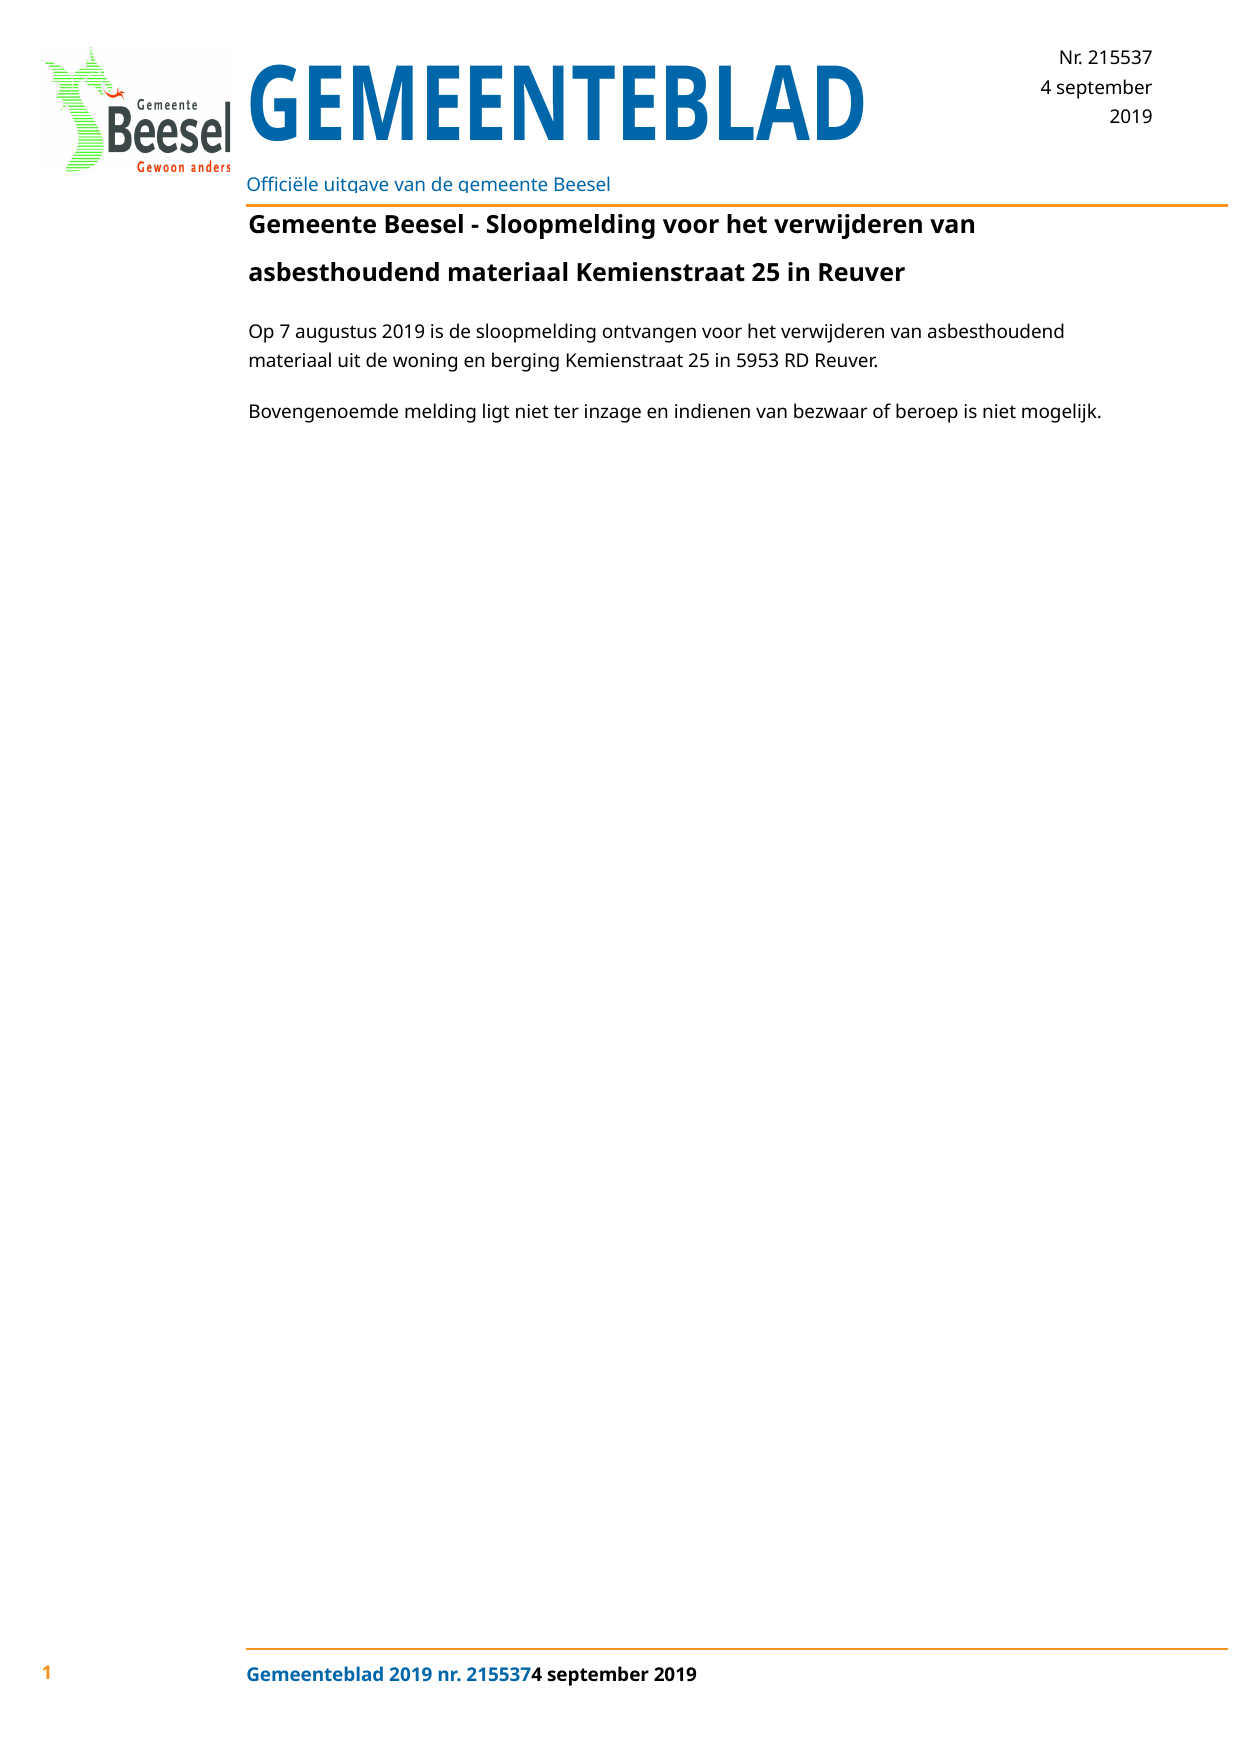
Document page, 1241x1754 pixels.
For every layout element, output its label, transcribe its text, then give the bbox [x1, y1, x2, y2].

text Gemeente Beesel - Sloopmelding voor het verwijderen van asbesthoudend materiaal Kemienstraat 25 in Reuver [248, 207, 1152, 288]
picture [41, 47, 231, 172]
text Op 7 augustus 2019 is de sloopmelding ontvangen voor het verwijderen van asbesthoudend materiaal uit de woning en berging Kemienstraat 25 in 5953 RD Reuver. [248, 318, 1152, 373]
text Bovengenoemde melding ligt niet ter inzage en indienen van bezwaar of beroep is niet mogelijk. [248, 398, 1152, 424]
